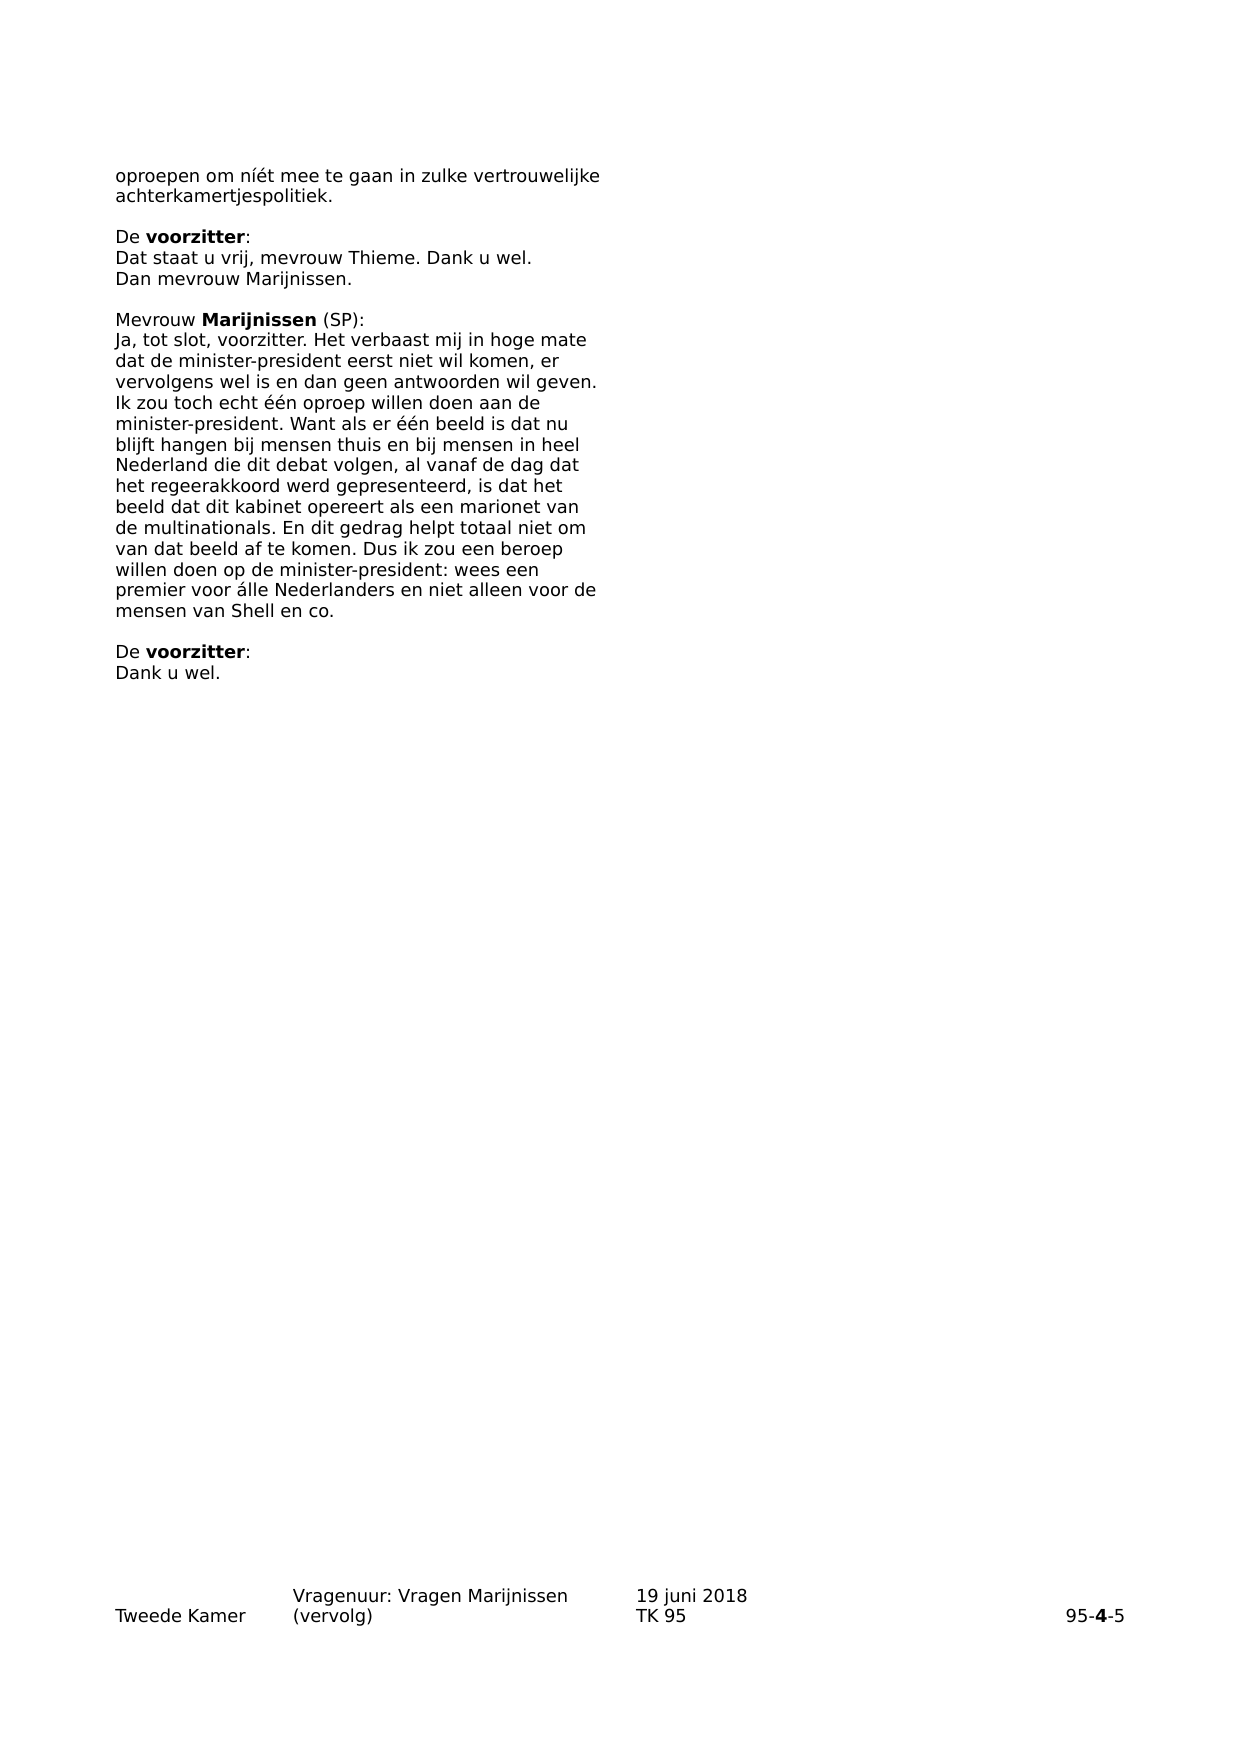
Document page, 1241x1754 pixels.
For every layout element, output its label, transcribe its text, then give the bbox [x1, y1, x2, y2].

text Dan mevrouw Marijnissen. [115, 268, 605, 289]
text De voorzitter: [115, 227, 605, 248]
text Dank u wel. [115, 662, 605, 683]
text Ja, tot slot, voorzitter. Het verbaast mij in hoge mate dat de minister-president eerst niet wil komen, er vervolgens wel is en dan geen antwoorden wil geven. Ik zou toch echt één oproep willen doen aan de minister-president. Want als er één beeld is dat nu blijft hangen bij mensen thuis en bij mensen in heel Nederland die dit debat volgen, al vanaf de dag dat het regeerakkoord werd gepresenteerd, is dat het beeld dat dit kabinet opereert als een marionet van de multinationals. En dit gedrag helpt totaal niet om van dat beeld af te komen. Dus ik zou een beroep willen doen op de minister-president: wees een premier voor álle Nederlanders en niet alleen voor de mensen van Shell en co. [115, 330, 605, 622]
text Dat staat u vrij, mevrouw Thieme. Dank u wel. [115, 248, 605, 268]
text De voorzitter: [115, 642, 605, 662]
text Mevrouw Marijnissen (SP): [115, 309, 605, 330]
text oproepen om níét mee te gaan in zulke vertrouwelijke achterkamertjespolitiek. [115, 165, 605, 207]
